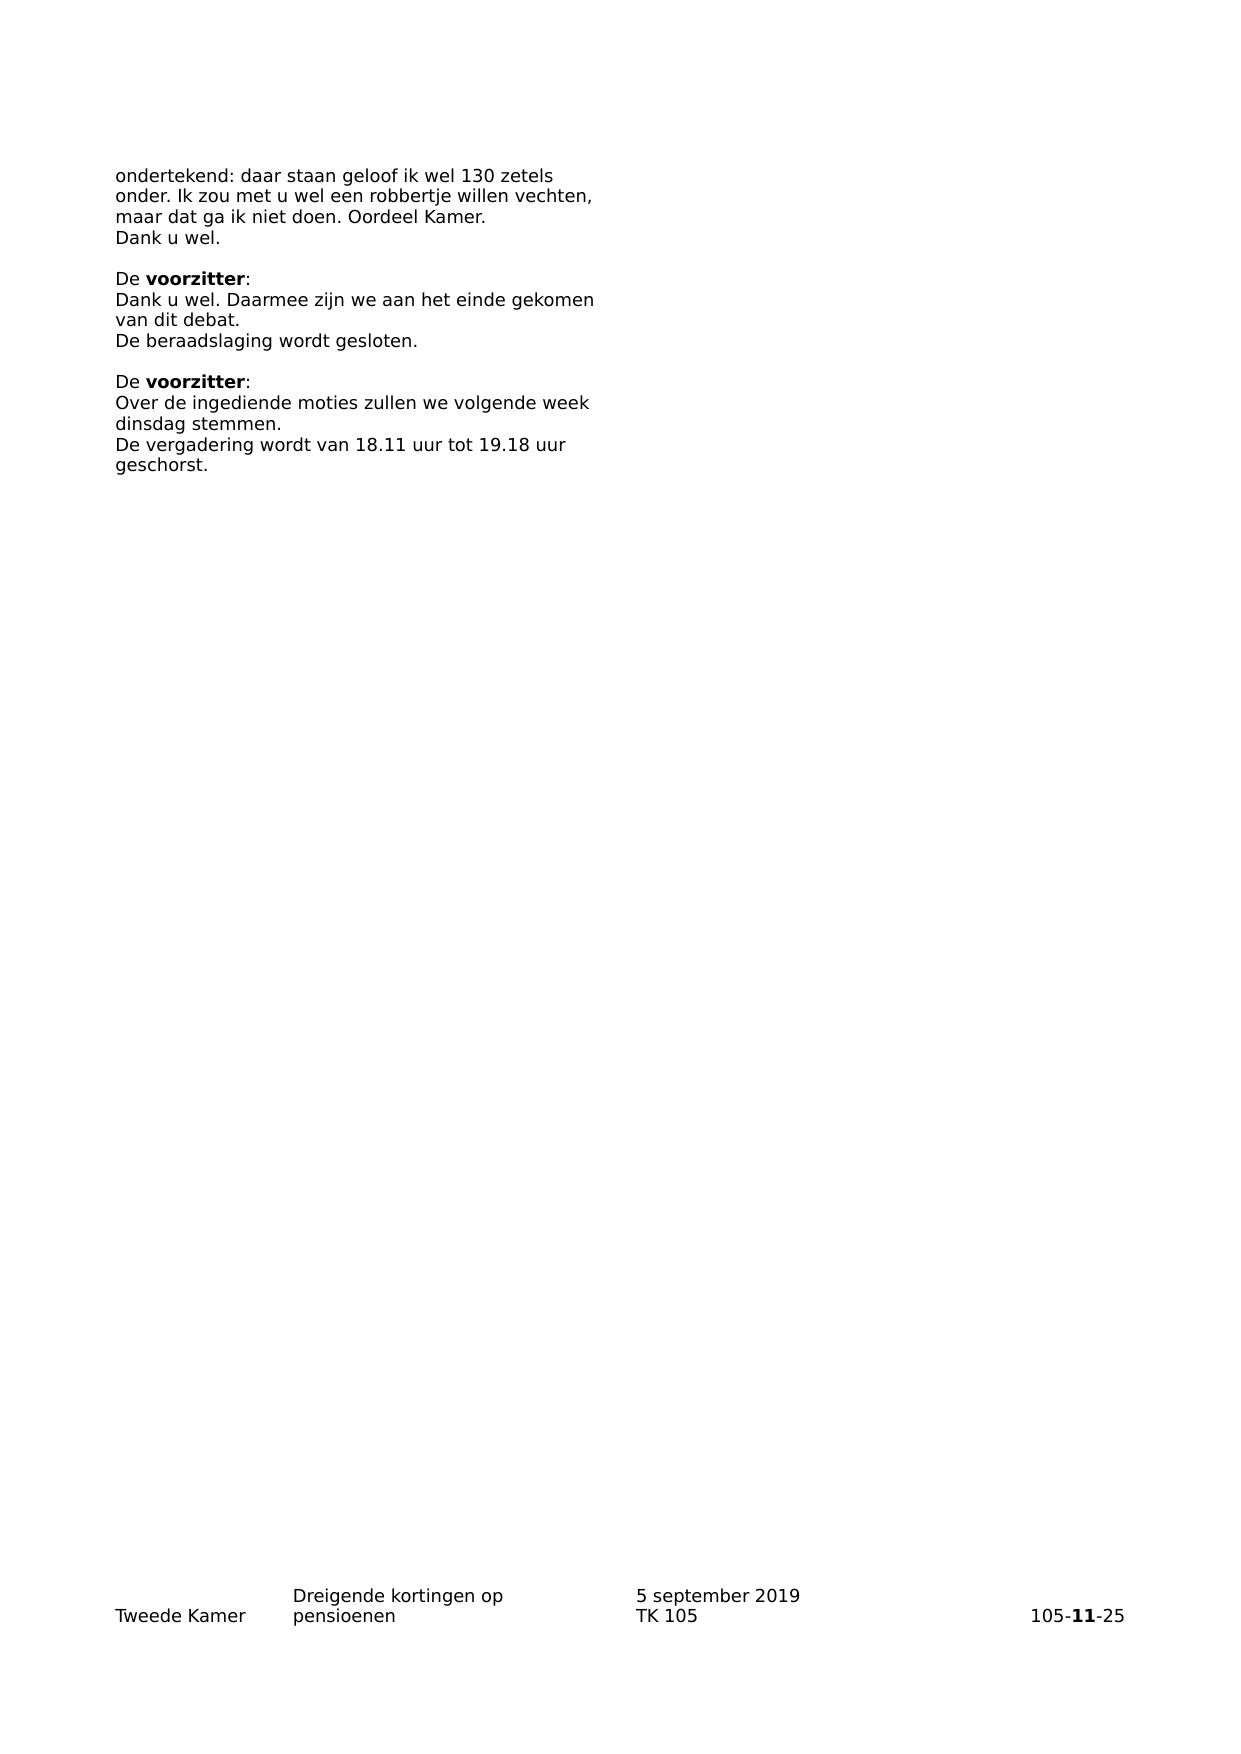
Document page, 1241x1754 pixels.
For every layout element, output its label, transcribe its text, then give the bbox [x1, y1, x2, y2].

text De voorzitter: [115, 269, 605, 289]
text ondertekend: daar staan geloof ik wel 130 zetels onder. Ik zou met u wel een robbertje willen vechten, maar dat ga ik niet doen. Oordeel Kamer. [115, 165, 605, 228]
text De beraadslaging wordt gesloten. [115, 331, 605, 352]
text Over de ingediende moties zullen we volgende week dinsdag stemmen. [115, 393, 605, 434]
text Dank u wel. [115, 228, 605, 249]
text Dank u wel. Daarmee zijn we aan het einde gekomen van dit debat. [115, 289, 605, 331]
text De voorzitter: [115, 372, 605, 393]
text De vergadering wordt van 18.11 uur tot 19.18 uur geschorst. [115, 434, 605, 476]
